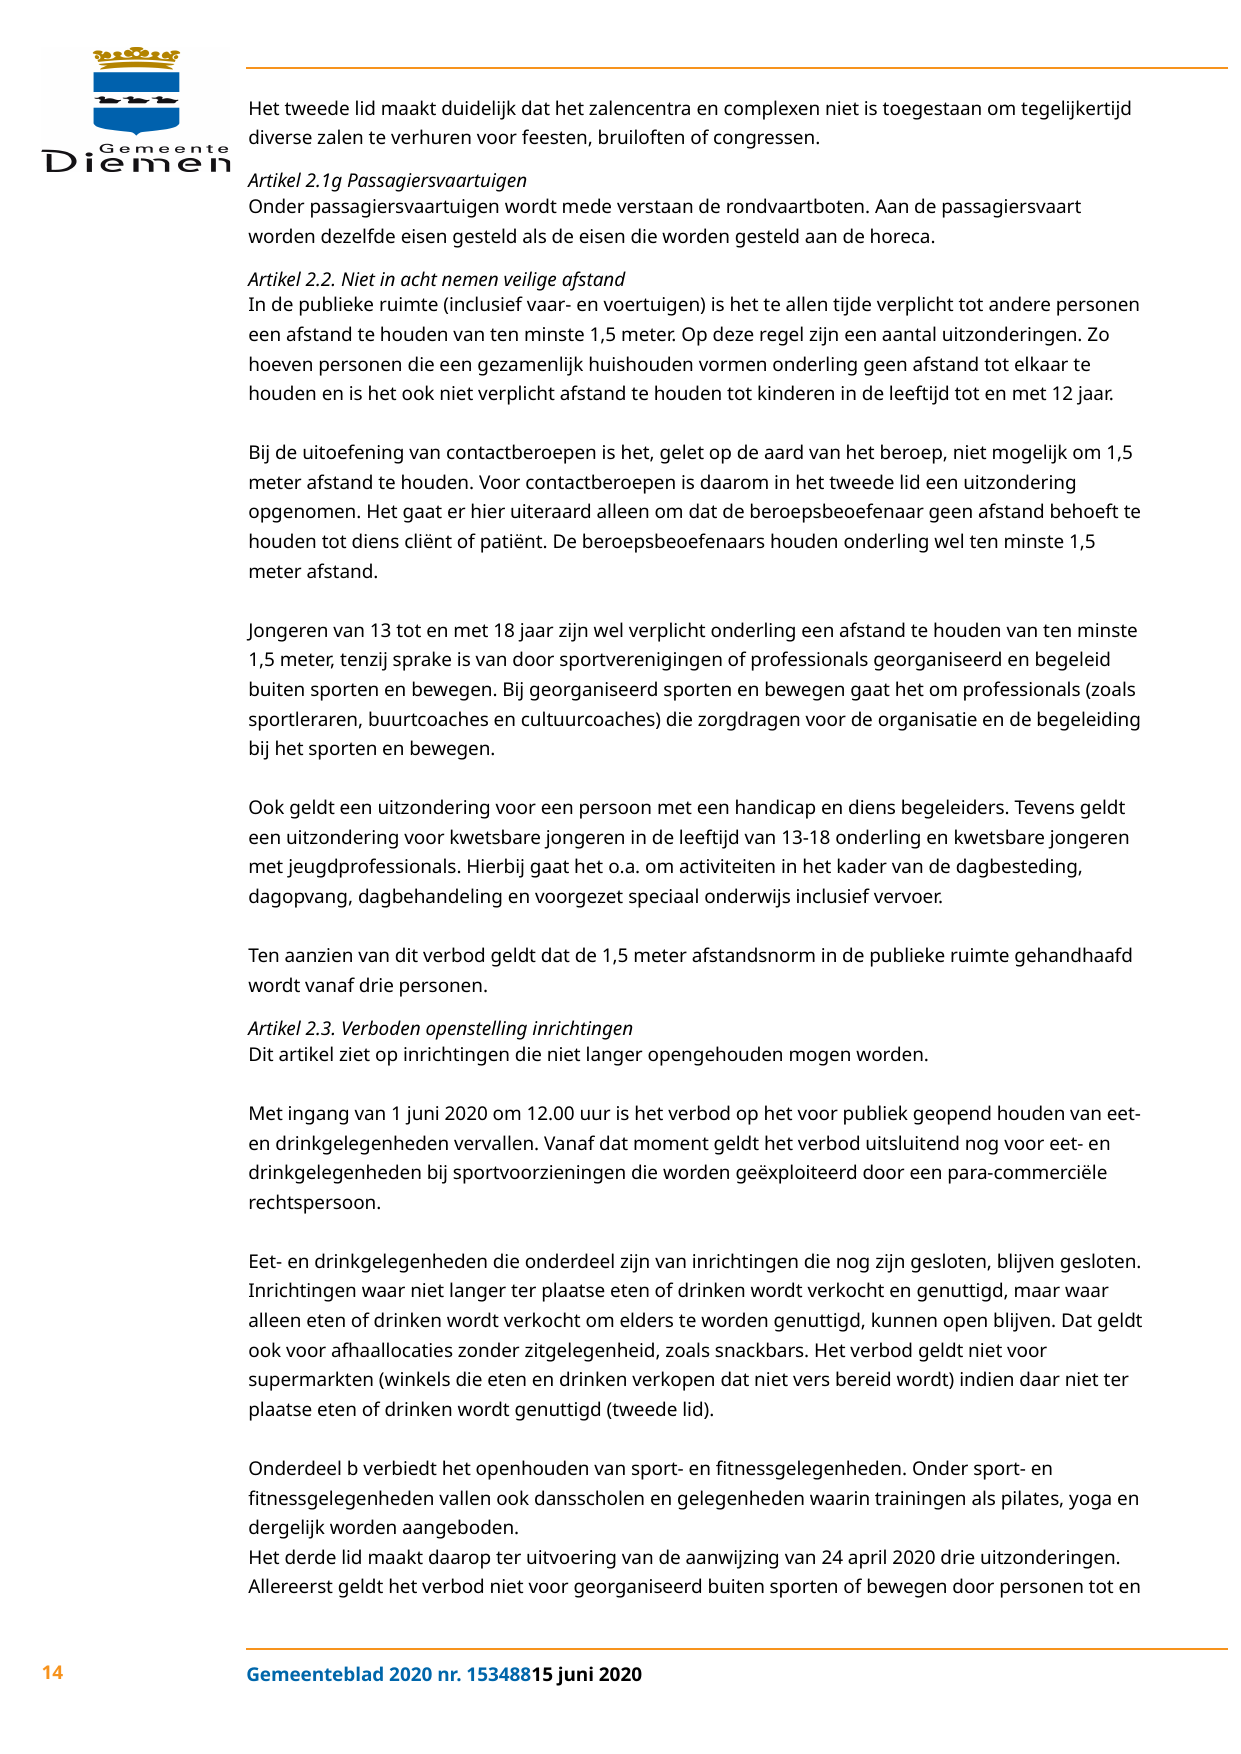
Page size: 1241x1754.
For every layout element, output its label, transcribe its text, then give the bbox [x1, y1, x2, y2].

text Dit artikel ziet op inrichtingen die niet langer opengehouden mogen worden. [248, 1041, 1152, 1067]
picture [41, 47, 231, 172]
text Jongeren van 13 tot en met 18 jaar zijn wel verplicht onderling een afstand te houden van ten minste 1,5 meter, tenzij sprake is van door sportverenigingen of professionals georganiseerd en begeleid buiten sporten en bewegen. Bij georganiseerd sporten en bewegen gaat het om professionals (zoals sportleraren, buurtcoaches en cultuurcoaches) die zorgdragen voor de organisatie en de begeleiding bij het sporten en bewegen. [248, 617, 1152, 761]
text Onder passagiersvaartuigen wordt mede verstaan de rondvaartboten. Aan de passagiersvaart worden dezelfde eisen gesteld als de eisen die worden gesteld aan de horeca. [248, 193, 1152, 248]
text In de publieke ruimte (inclusief vaar- en voertuigen) is het te allen tijde verplicht tot andere personen een afstand te houden van ten minste 1,5 meter. Op deze regel zijn een aantal uitzonderingen. Zo hoeven personen die een gezamenlijk huishouden vormen onderling geen afstand tot elkaar te houden en is het ook niet verplicht afstand te houden tot kinderen in de leeftijd tot en met 12 jaar. [248, 292, 1152, 406]
text Eet- en drinkgelegenheden die onderdeel zijn van inrichtingen die nog zijn gesloten, blijven gesloten. Inrichtingen waar niet langer ter plaatse eten of drinken wordt verkocht en genuttigd, maar waar alleen eten of drinken wordt verkocht om elders te worden genuttigd, kunnen open blijven. Dat geldt ook voor afhaallocaties zonder zitgelegenheid, zoals snackbars. Het verbod geldt niet voor supermarkten (winkels die eten en drinken verkopen dat niet vers bereid wordt) indien daar niet ter plaatse eten of drinken wordt genuttigd (tweede lid). [248, 1248, 1152, 1422]
text Het derde lid maakt daarop ter uitvoering van de aanwijzing van 24 april 2020 drie uitzonderingen. Allereerst geldt het verbod niet voor georganiseerd buiten sporten of bewegen door personen tot en [248, 1544, 1152, 1599]
text Artikel 2.1g Passagiersvaartuigen [248, 167, 1152, 193]
text Artikel 2.3. Verboden openstelling inrichtingen [248, 1015, 1152, 1041]
text Het tweede lid maakt duidelijk dat het zalencentra en complexen niet is toegestaan om tegelijkertijd diverse zalen te verhuren voor feesten, bruiloften of congressen. [248, 95, 1152, 150]
text Met ingang van 1 juni 2020 om 12.00 uur is het verbod op het voor publiek geopend houden van eet- en drinkgelegenheden vervallen. Vanaf dat moment geldt het verbod uitsluitend nog voor eet- en drinkgelegenheden bij sportvoorzieningen die worden geëxploiteerd door een para-commerciële rechtspersoon. [248, 1100, 1152, 1214]
text Bij de uitoefening van contactberoepen is het, gelet op de aard van het beroep, niet mogelijk om 1,5 meter afstand te houden. Voor contactberoepen is daarom in het tweede lid een uitzondering opgenomen. Het gaat er hier uiteraard alleen om dat de beroepsbeoefenaar geen afstand behoeft te houden tot diens cliënt of patiënt. De beroepsbeoefenaars houden onderling wel ten minste 1,5 meter afstand. [248, 439, 1152, 584]
text Onderdeel b verbiedt het openhouden van sport- en fitnessgelegenheden. Onder sport- en fitnessgelegenheden vallen ook dansscholen en gelegenheden waarin trainingen als pilates, yoga en dergelijk worden aangeboden. [248, 1455, 1152, 1540]
text Ook geldt een uitzondering voor een persoon met een handicap en diens begeleiders. Tevens geldt een uitzondering voor kwetsbare jongeren in de leeftijd van 13-18 onderling en kwetsbare jongeren met jeugdprofessionals. Hierbij gaat het o.a. om activiteiten in het kader van de dagbesteding, dagopvang, dagbehandeling en voorgezet speciaal onderwijs inclusief vervoer. [248, 794, 1152, 909]
text Artikel 2.2. Niet in acht nemen veilige afstand [248, 266, 1152, 292]
text Ten aanzien van dit verbod geldt dat de 1,5 meter afstandsnorm in de publieke ruimte gehandhaafd wordt vanaf drie personen. [248, 942, 1152, 998]
